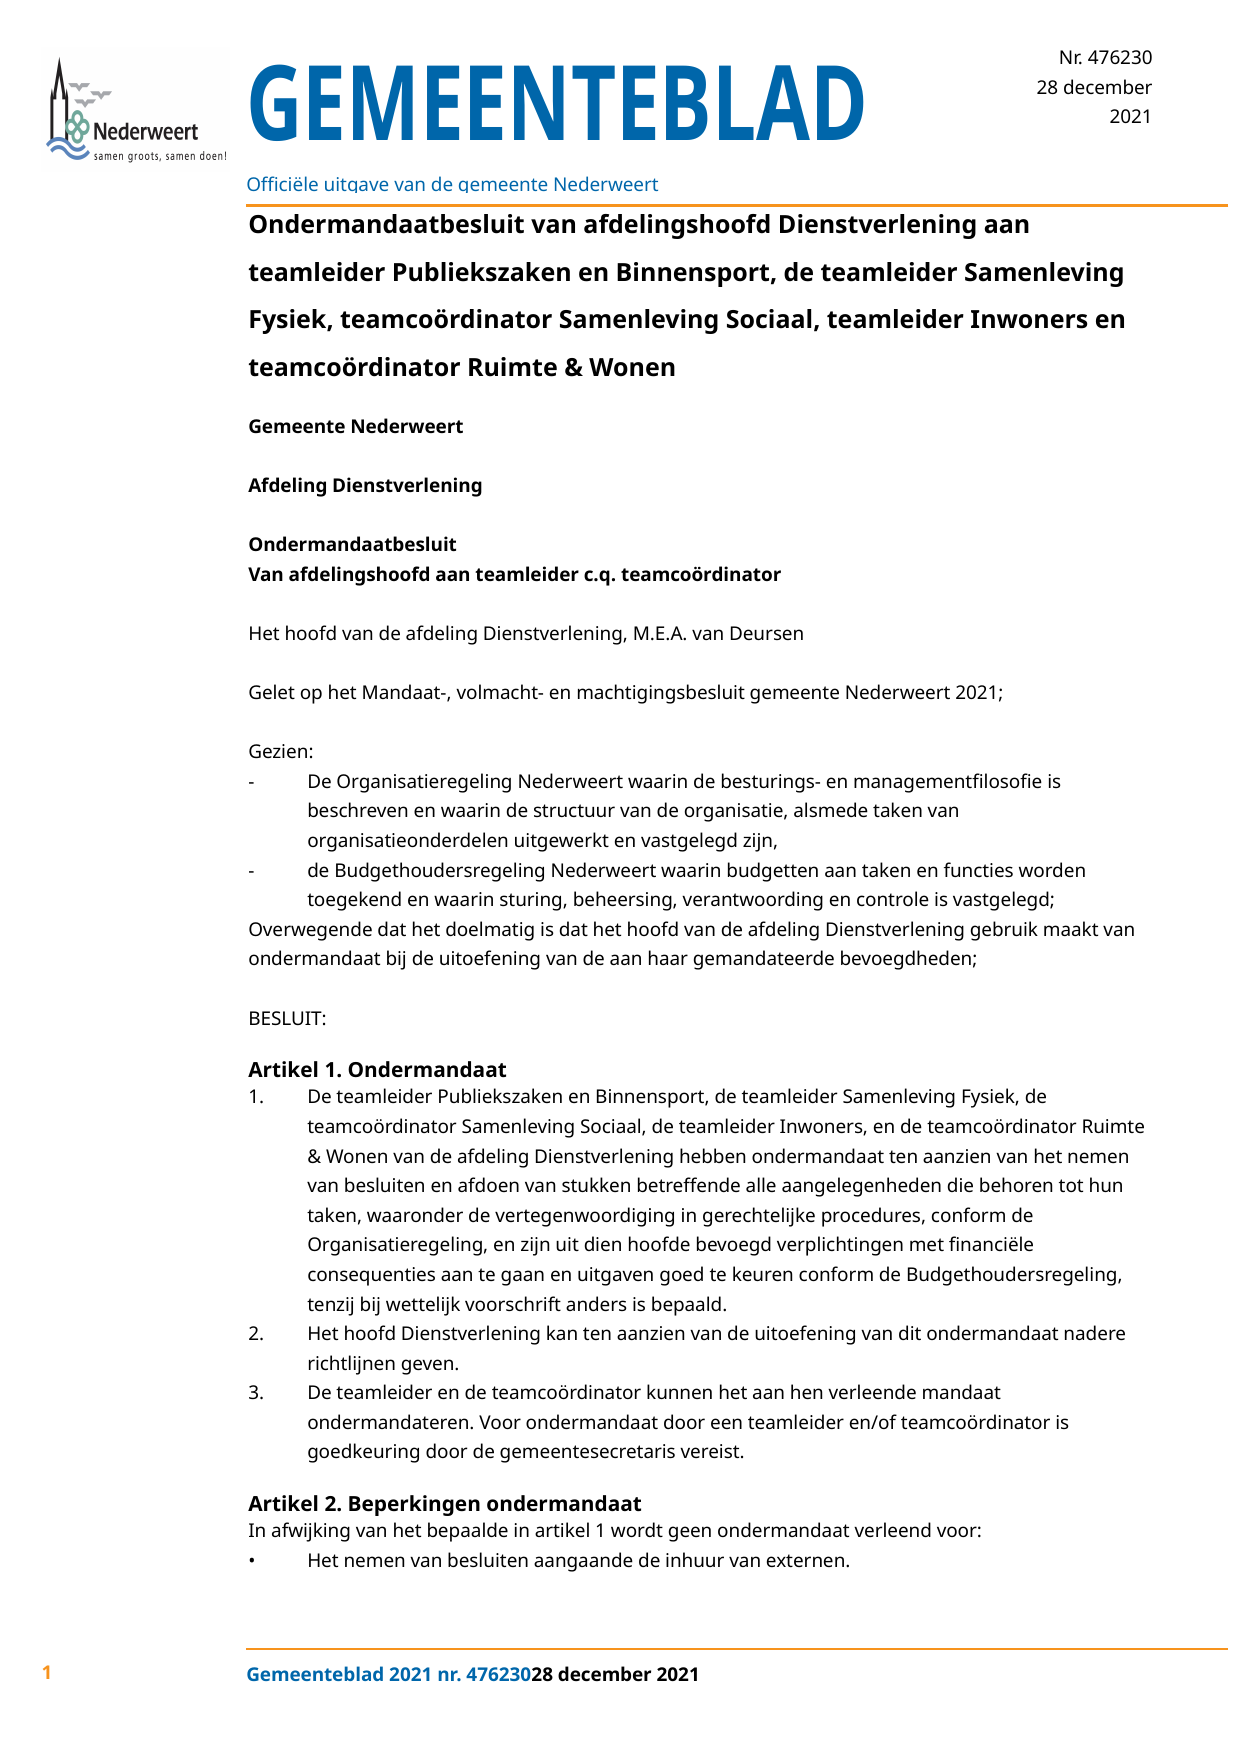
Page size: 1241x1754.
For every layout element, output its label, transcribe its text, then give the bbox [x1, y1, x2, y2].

text Het hoofd van de afdeling Dienstverlening, M.E.A. van Deursen [248, 620, 1152, 646]
text Van afdelingshoofd aan teamleider c.q. teamcoördinator [248, 561, 1152, 587]
list De Organisatieregeling Nederweert waarin de besturings- en managementfilosofie is beschreven en waarin de structuur van de organisatie, alsmede taken van organisatieonderdelen uitgewerkt en vastgelegd zijn, [248, 768, 1152, 853]
text BESLUIT: [248, 1005, 1152, 1031]
text In afwijking van het bepaalde in artikel 1 wordt geen ondermandaat verleend voor: [248, 1517, 1152, 1543]
list Het hoofd Dienstverlening kan ten aanzien van de uitoefening van dit ondermandaat nadere richtlijnen geven. [248, 1320, 1152, 1376]
text Gemeente Nederweert [248, 413, 1152, 439]
text Gezien: [248, 738, 1152, 764]
text Afdeling Dienstverlening [248, 472, 1152, 498]
text Overwegende dat het doelmatig is dat het hoofd van de afdeling Dienstverlening gebruik maakt van ondermandaat bij de uitoefening van de aan haar gemandateerde bevoegdheden; [248, 916, 1152, 971]
text Gelet op het Mandaat-, volmacht- en machtigingsbesluit gemeente Nederweert 2021; [248, 679, 1152, 705]
list de Budgethoudersregeling Nederweert waarin budgetten aan taken en functies worden toegekend en waarin sturing, beheersing, verantwoording en controle is vastgelegd; [248, 857, 1152, 912]
text Artikel 2. Beperkingen ondermandaat [248, 1489, 1152, 1517]
text Ondermandaatbesluit [248, 531, 1152, 557]
text Ondermandaatbesluit van afdelingshoofd Dienstverlening aan teamleider Publiekszaken en Binnensport, de teamleider Samenleving Fysiek, teamcoördinator Samenleving Sociaal, teamleider Inwoners en teamcoördinator Ruimte & Wonen [248, 207, 1152, 384]
list Het nemen van besluiten aangaande de inhuur van externen. [248, 1547, 1152, 1573]
list De teamleider Publiekszaken en Binnensport, de teamleider Samenleving Fysiek, de teamcoördinator Samenleving Sociaal, de teamleider Inwoners, en de teamcoördinator Ruimte & Wonen van de afdeling Dienstverlening hebben ondermandaat ten aanzien van het nemen van besluiten en afdoen van stukken betreffende alle aangelegenheden die behoren tot hun taken, waaronder de vertegenwoordiging in gerechtelijke procedures, conform de Organisatieregeling, en zijn uit dien hoofde bevoegd verplichtingen met financiële consequenties aan te gaan en uitgaven goed te keuren conform de Budgethoudersregeling, tenzij bij wettelijk voorschrift anders is bepaald. [248, 1084, 1152, 1316]
list De teamleider en de teamcoördinator kunnen het aan hen verleende mandaat ondermandateren. Voor ondermandaat door een teamleider en/of teamcoördinator is goedkeuring door de gemeentesecretaris vereist. [248, 1379, 1152, 1464]
picture [41, 47, 231, 172]
text Artikel 1. Ondermandaat [248, 1055, 1152, 1084]
